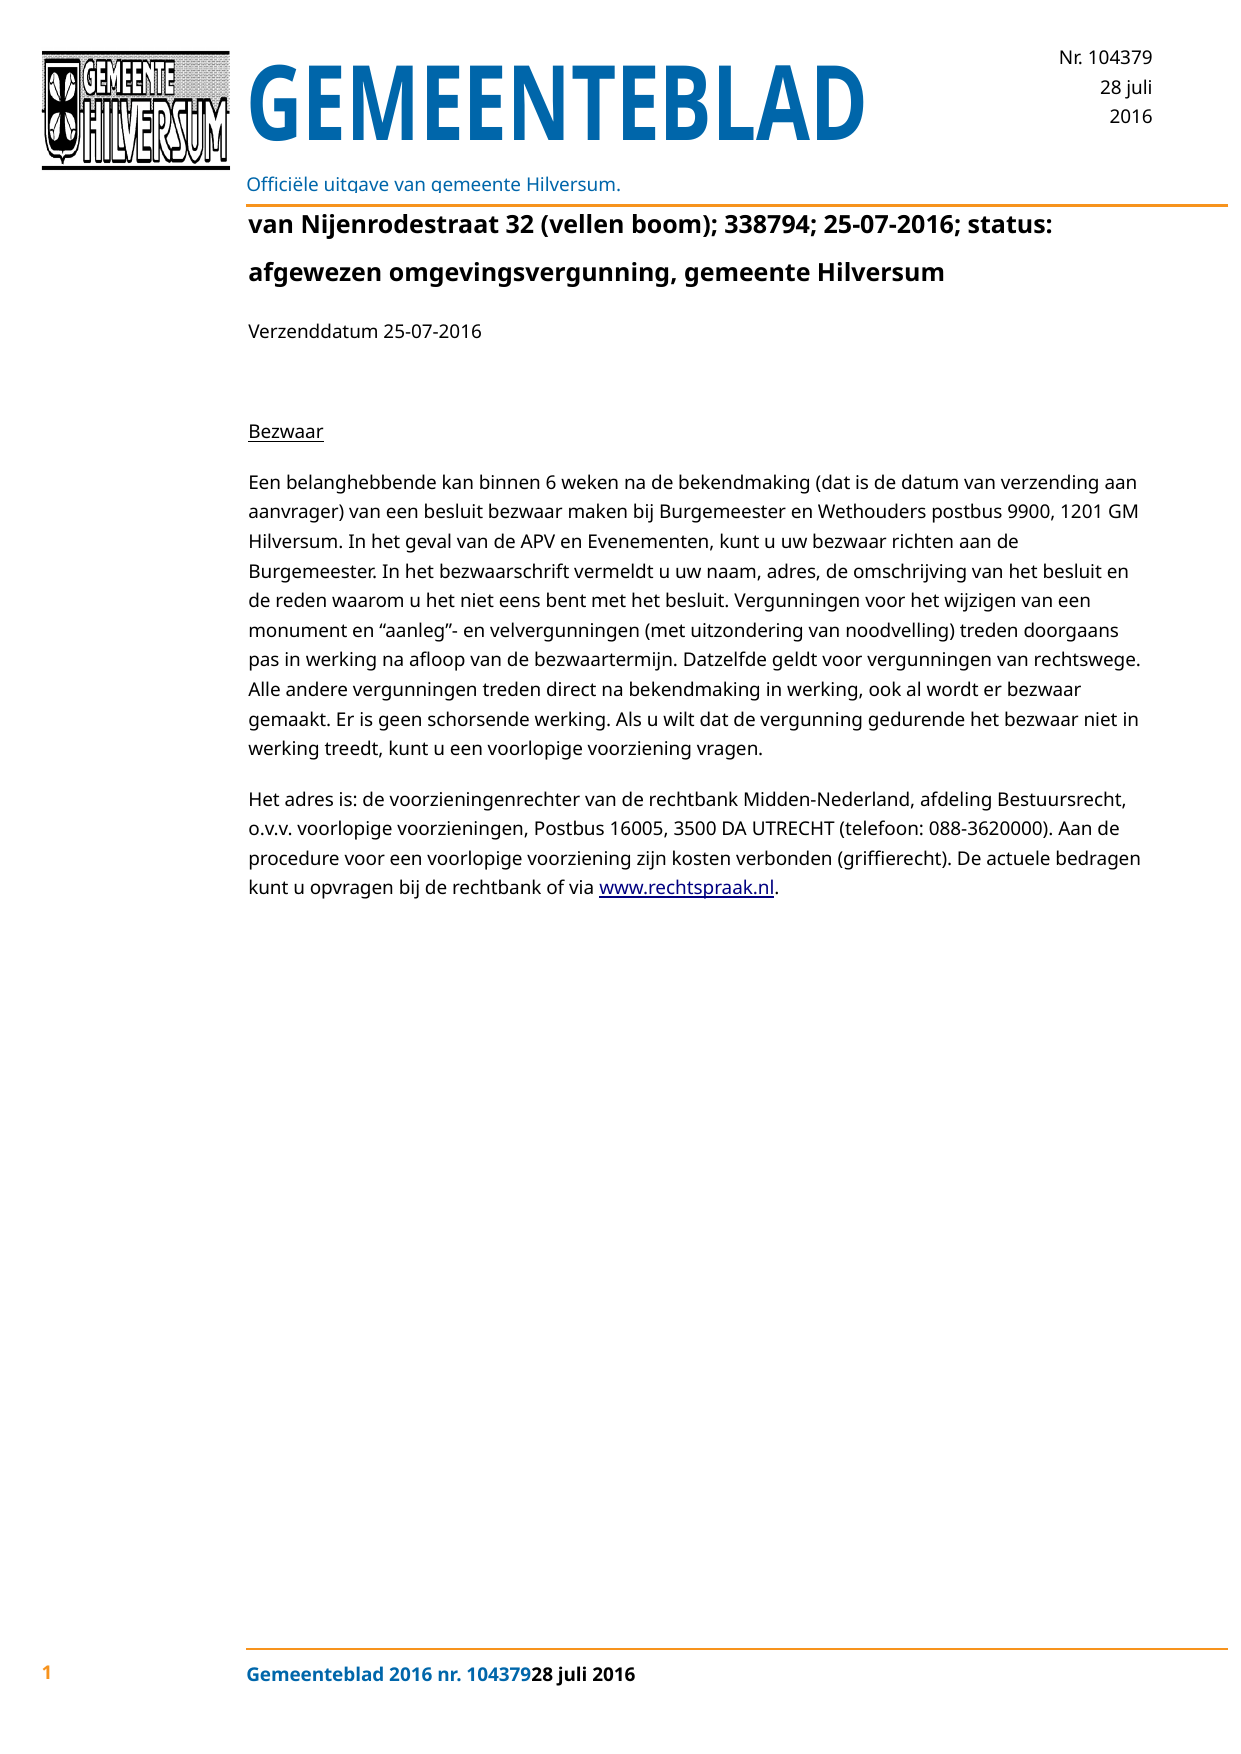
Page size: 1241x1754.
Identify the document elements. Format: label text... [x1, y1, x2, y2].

text van Nijenrodestraat 32 (vellen boom); 338794; 25-07-2016; status: afgewezen omgevingsvergunning, gemeente Hilversum [248, 207, 1152, 288]
text Verzenddatum 25-07-2016 [248, 318, 1152, 344]
picture [41, 47, 231, 172]
text Een belanghebbende kan binnen 6 weken na de bekendmaking (dat is de datum van verzending aan aanvrager) van een besluit bezwaar maken bij Burgemeester en Wethouders postbus 9900, 1201 GM Hilversum. In het geval van de APV en Evenementen, kunt u uw bezwaar richten aan de Burgemeester. In het bezwaarschrift vermeldt u uw naam, adres, de omschrijving van het besluit en de reden waarom u het niet eens bent met het besluit. Vergunningen voor het wijzigen van een monument en “aanleg”- en velvergunningen (met uitzondering van noodvelling) treden doorgaans pas in werking na afloop van de bezwaartermijn. Datzelfde geldt voor vergunningen van rechtswege. Alle andere vergunningen treden direct na bekendmaking in werking, ook al wordt er bezwaar gemaakt. Er is geen schorsende werking. Als u wilt dat de vergunning gedurende het bezwaar niet in werking treedt, kunt u een voorlopige voorziening vragen. [248, 469, 1152, 761]
text Bezwaar [248, 419, 1152, 444]
text Het adres is: de voorzieningenrechter van de rechtbank Midden-Nederland, afdeling Bestuursrecht, o.v.v. voorlopige voorzieningen, Postbus 16005, 3500 DA UTRECHT (telefoon: 088-3620000). Aan de procedure voor een voorlopige voorziening zijn kosten verbonden (griffierecht). De actuele bedragen kunt u opvragen bij de rechtbank of via www.rechtspraak.nl. [248, 786, 1152, 900]
